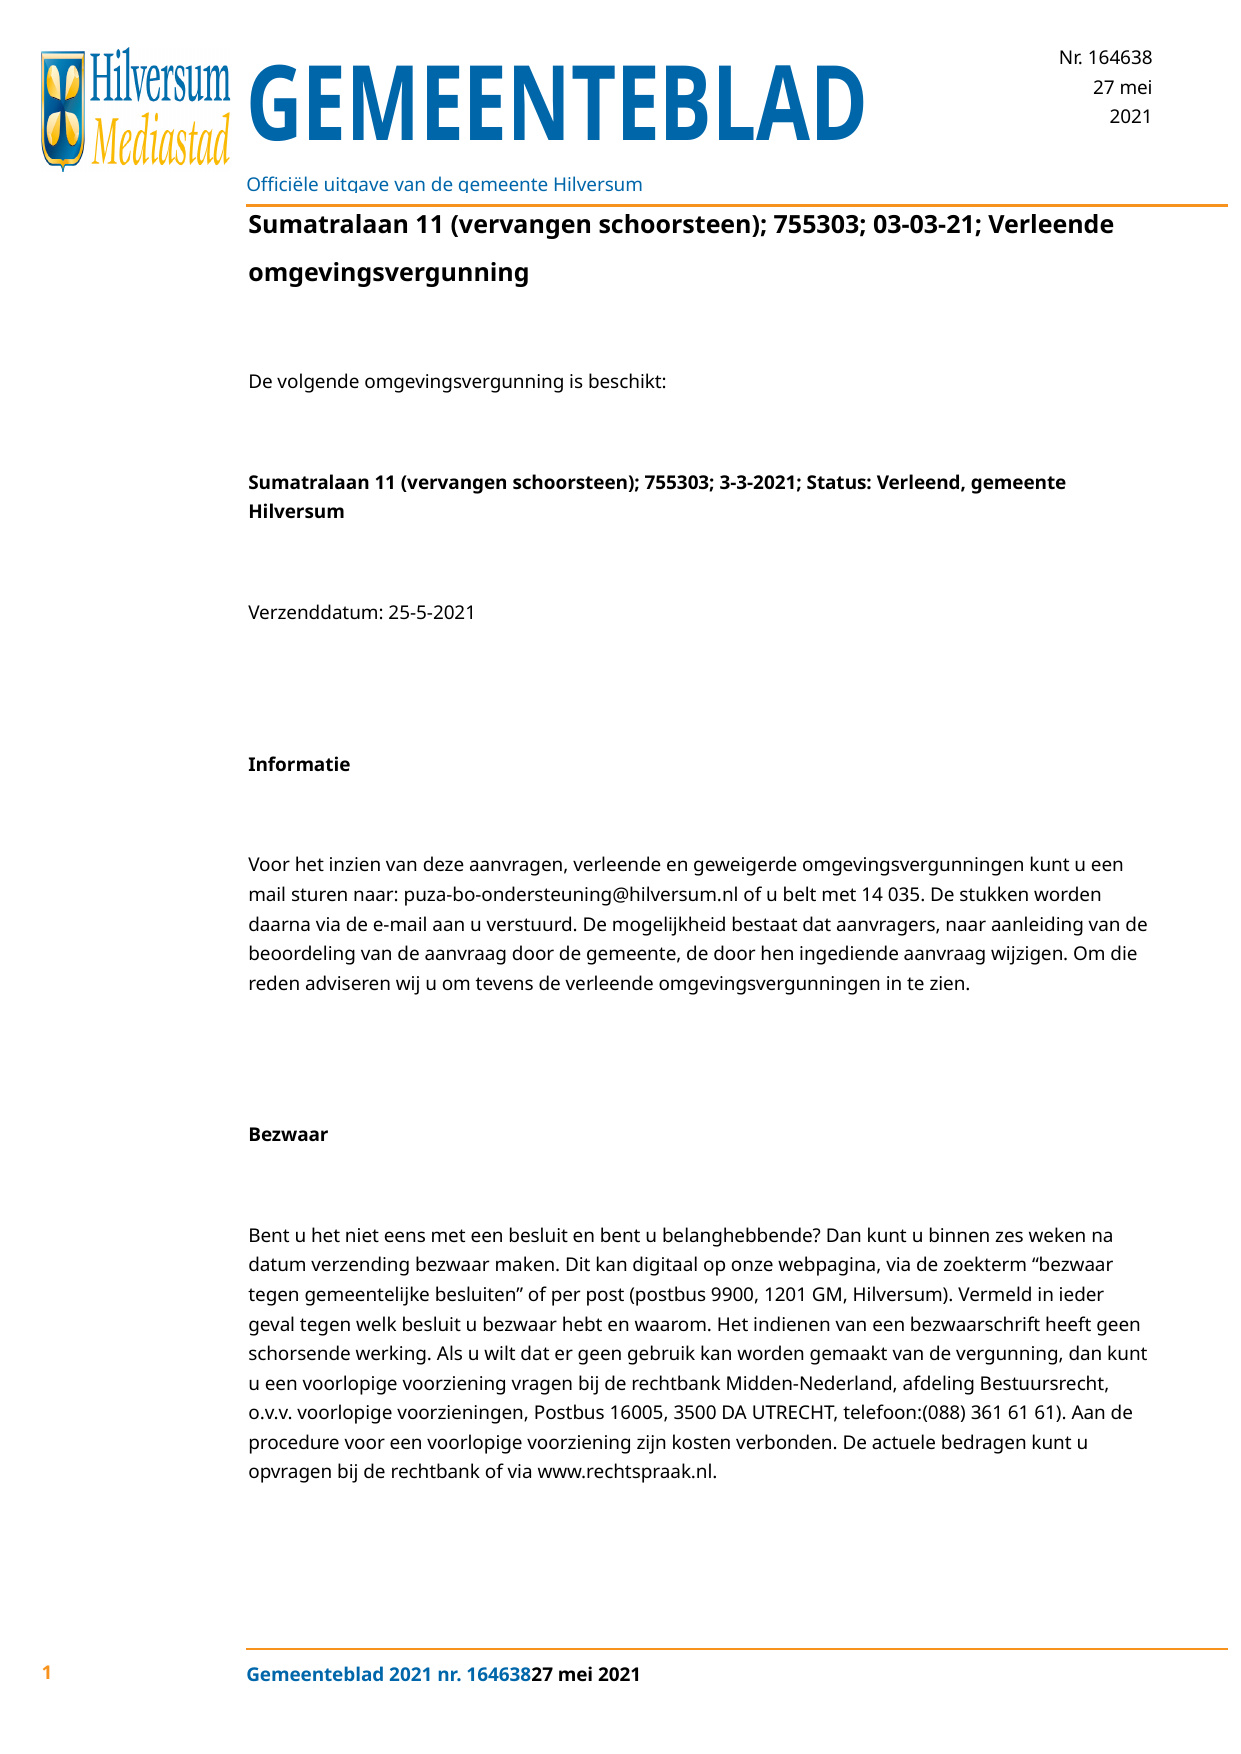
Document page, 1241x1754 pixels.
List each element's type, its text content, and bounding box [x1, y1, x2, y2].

text De volgende omgevingsvergunning is beschikt: [248, 368, 1152, 394]
text Bezwaar [248, 1121, 1152, 1147]
text Sumatralaan 11 (vervangen schoorsteen); 755303; 03-03-21; Verleende omgevingsvergunning [248, 207, 1152, 288]
text Informatie [248, 751, 1152, 777]
text Verzenddatum: 25-5-2021 [248, 599, 1152, 625]
text Voor het inzien van deze aanvragen, verleende en geweigerde omgevingsvergunningen kunt u een mail sturen naar: puza-bo-ondersteuning@hilversum.nl of u belt met 14 035. De stukken worden daarna via de e-mail aan u verstuurd. De mogelijkheid bestaat dat aanvragers, naar aanleiding van de beoordeling van de aanvraag door de gemeente, de door hen ingediende aanvraag wijzigen. Om die reden adviseren wij u om tevens de verleende omgevingsvergunningen in te zien. [248, 852, 1152, 996]
text Sumatralaan 11 (vervangen schoorsteen); 755303; 3-3-2021; Status: Verleend, gemeente Hilversum [248, 469, 1152, 524]
picture [41, 47, 231, 172]
text Bent u het niet eens met een besluit en bent u belanghebbende? Dan kunt u binnen zes weken na datum verzending bezwaar maken. Dit kan digitaal op onze webpagina, via de zoekterm “bezwaar tegen gemeentelijke besluiten” of per post (postbus 9900, 1201 GM, Hilversum). Vermeld in ieder geval tegen welk besluit u bezwaar hebt en waarom. Het indienen van een bezwaarschrift heeft geen schorsende werking. Als u wilt dat er geen gebruik kan worden gemaakt van de vergunning, dan kunt u een voorlopige voorziening vragen bij de rechtbank Midden-Nederland, afdeling Bestuursrecht, o.v.v. voorlopige voorzieningen, Postbus 16005, 3500 DA UTRECHT, telefoon:(088) 361 61 61). Aan de procedure voor een voorlopige voorziening zijn kosten verbonden. De actuele bedragen kunt u opvragen bij de rechtbank of via www.rechtspraak.nl. [248, 1222, 1152, 1484]
